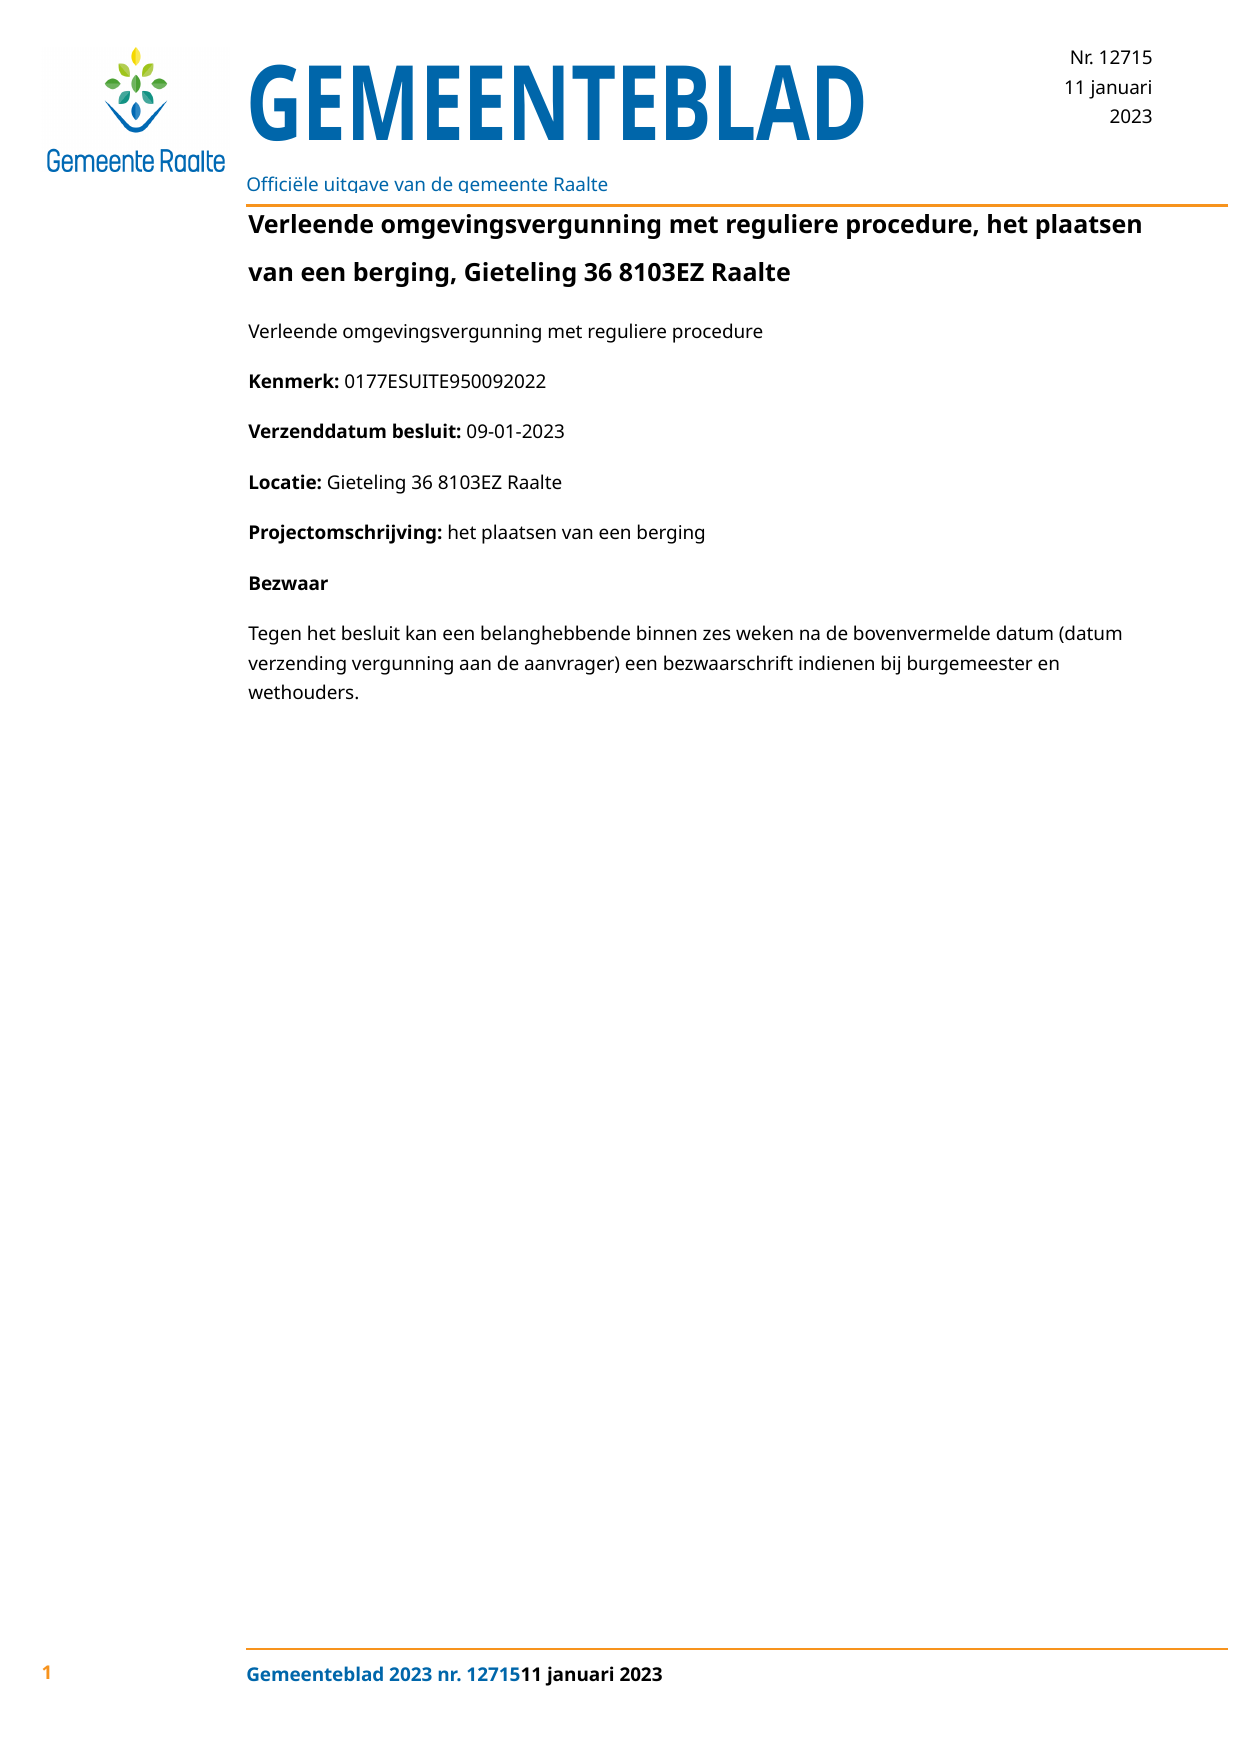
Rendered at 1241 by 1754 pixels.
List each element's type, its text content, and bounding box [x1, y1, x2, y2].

text Verleende omgevingsvergunning met reguliere procedure, het plaatsen van een berging, Gieteling 36 8103EZ Raalte [248, 207, 1152, 288]
text Projectomschrijving: het plaatsen van een berging [248, 519, 1152, 545]
picture [41, 47, 231, 172]
text Kenmerk: 0177ESUITE950092022 [248, 368, 1152, 394]
text Tegen het besluit kan een belanghebbende binnen zes weken na de bovenvermelde datum (datum verzending vergunning aan de aanvrager) een bezwaarschrift indienen bij burgemeester en wethouders. [248, 620, 1152, 705]
text Verzenddatum besluit: 09-01-2023 [248, 419, 1152, 444]
text Locatie: Gieteling 36 8103EZ Raalte [248, 469, 1152, 495]
text Verleende omgevingsvergunning met reguliere procedure [248, 318, 1152, 344]
text Bezwaar [248, 570, 1152, 596]
